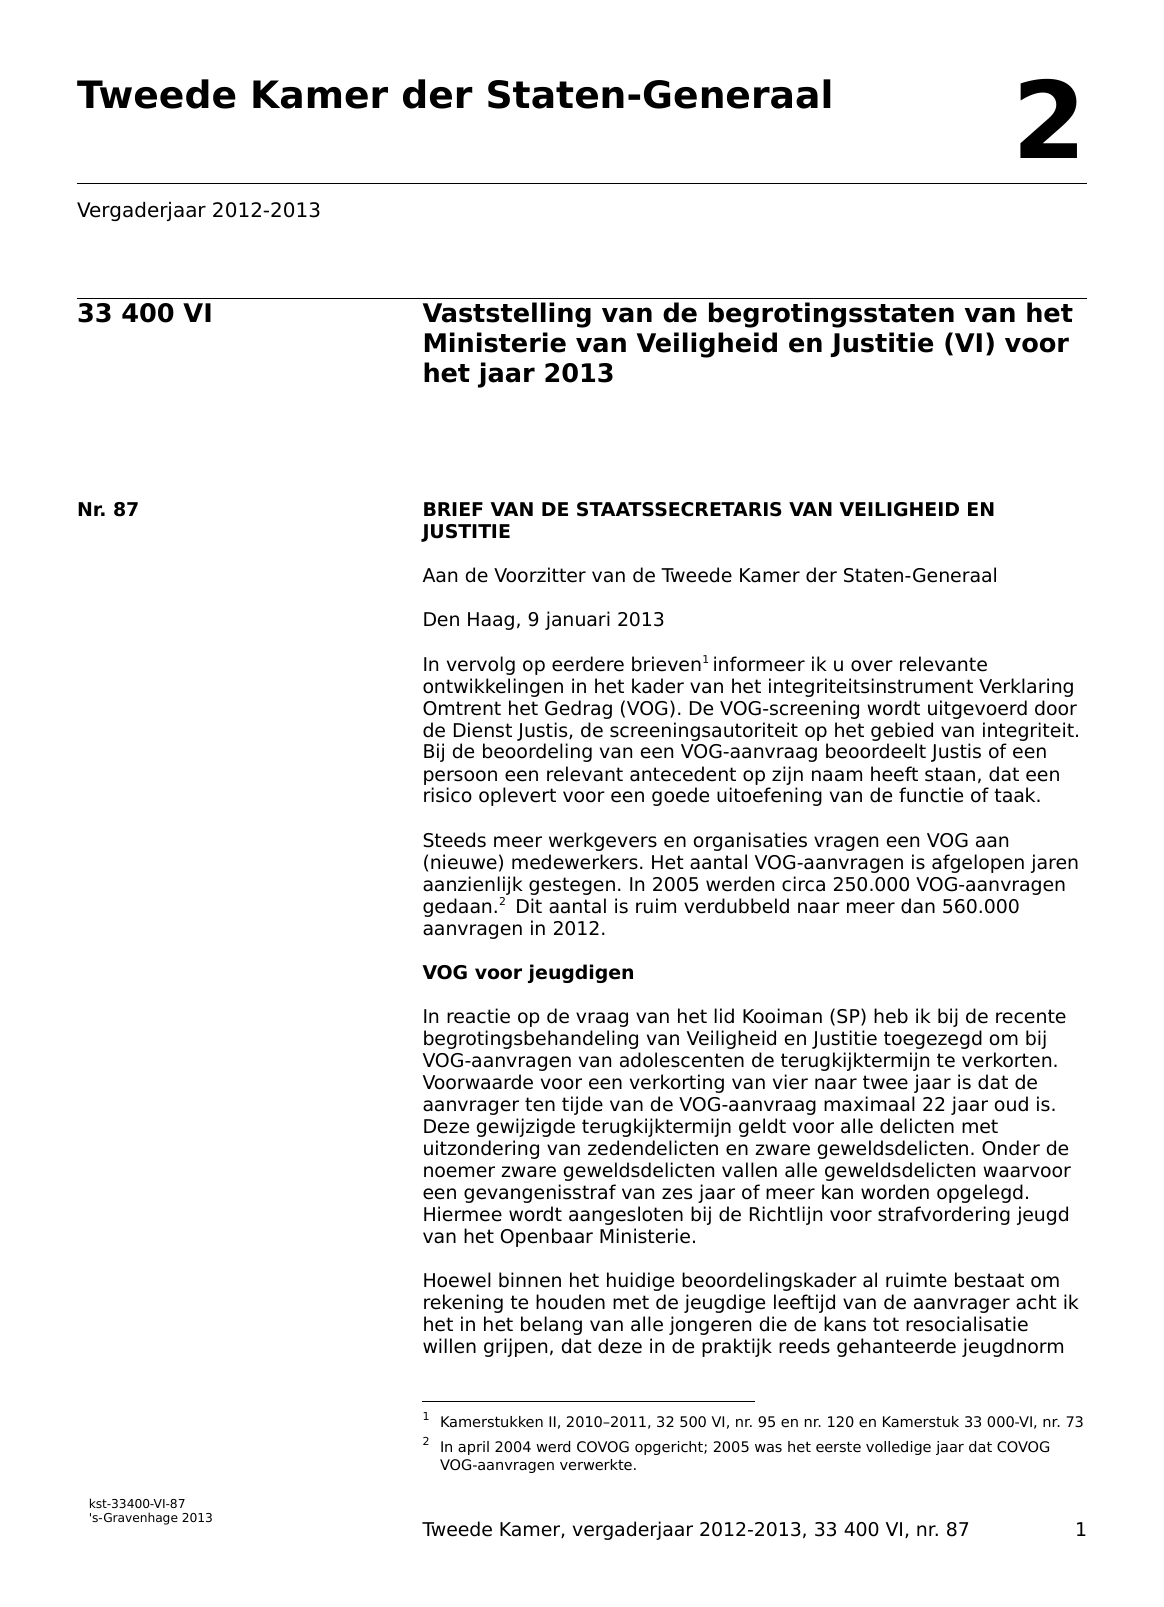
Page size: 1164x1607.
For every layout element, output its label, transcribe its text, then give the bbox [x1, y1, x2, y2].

text In vervolg op eerdere brieveninformeer ik u over relevante ontwikkelingen in het kader van het integriteitsinstrument Verklaring Omtrent het Gedrag (VOG). De VOG-screening wordt uitgevoerd door de Dienst Justis, de screeningsautoriteit op het gebied van integriteit. Bij de beoordeling van een VOG-aanvraag beoordeelt Justis of een persoon een relevant antecedent op zijn naam heeft staan, dat een risico oplevert voor een goede uitoefening van de functie of taak. [422, 653, 1087, 807]
text In reactie op de vraag van het lid Kooiman (SP) heb ik bij de recente begrotingsbehandeling van Veiligheid en Justitie toegezegd om bij VOG-aanvragen van adolescenten de terugkijktermijn te verkorten. Voorwaarde voor een verkorting van vier naar twee jaar is dat de aanvrager ten tijde van de VOG-aanvraag maximaal 22 jaar oud is. Deze gewijzigde terugkijktermijn geldt voor alle delicten met uitzondering van zedendelicten en zware geweldsdelicten. Onder de noemer zware geweldsdelicten vallen alle geweldsdelicten waarvoor een gevangenisstraf van zes jaar of meer kan worden opgelegd. Hiermee wordt aangesloten bij de Richtlijn voor strafvordering jeugd van het Openbaar Ministerie. [422, 1006, 1087, 1248]
text Hoewel binnen het huidige beoordelingskader al ruimte bestaat om rekening te houden met de jeugdige leeftijd van de aanvrager acht ik het in het belang van alle jongeren die de kans tot resocialisatie willen grijpen, dat deze in de praktijk reeds gehanteerde jeugdnorm [422, 1270, 1087, 1358]
subtitle VOG voor jeugdigen [422, 962, 1087, 984]
subtitle Nr. 87 BRIEF VAN DE STAATSSECRETARIS VAN VEILIGHEID EN JUSTITIE [77, 499, 1087, 543]
text Steeds meer werkgevers en organisaties vragen een VOG aan (nieuwe) medewerkers. Het aantal VOG-aanvragen is afgelopen jaren aanzienlijk gestegen. In 2005 werden circa 250.000 VOG-aanvragen gedaan. Dit aantal is ruim verdubbeld naar meer dan 560.000 aanvragen in 2012. [422, 829, 1087, 939]
text Aan de Voorzitter van de Tweede Kamer der Staten-Generaal [422, 565, 1087, 587]
text In april 2004 werd COVOG opgericht; 2005 was het eerste volledige jaar dat COVOG VOG-aanvragen verwerkte. [422, 1435, 1087, 1474]
text 's-Gravenhage 2013 [88, 1511, 323, 1525]
subtitle 33 400 VI Vaststelling van de begrotingsstaten van het Ministerie van Veiligheid en Justitie (VI) voor het jaar 2013 [77, 299, 1087, 388]
text kst-33400-VI-87 [88, 1497, 323, 1511]
text Den Haag, 9 januari 2013 [422, 609, 1087, 631]
table_header 2 [886, 59, 1087, 183]
table_cell Vergaderjaar 2012-2013 [77, 184, 1087, 298]
table_header Tweede Kamer der Staten-Generaal [77, 59, 886, 183]
text Kamerstukken II, 2010–2011, 32 500 VI, nr. 95 en nr. 120 en Kamerstuk 33 000-VI, nr. 73 [422, 1410, 1087, 1432]
